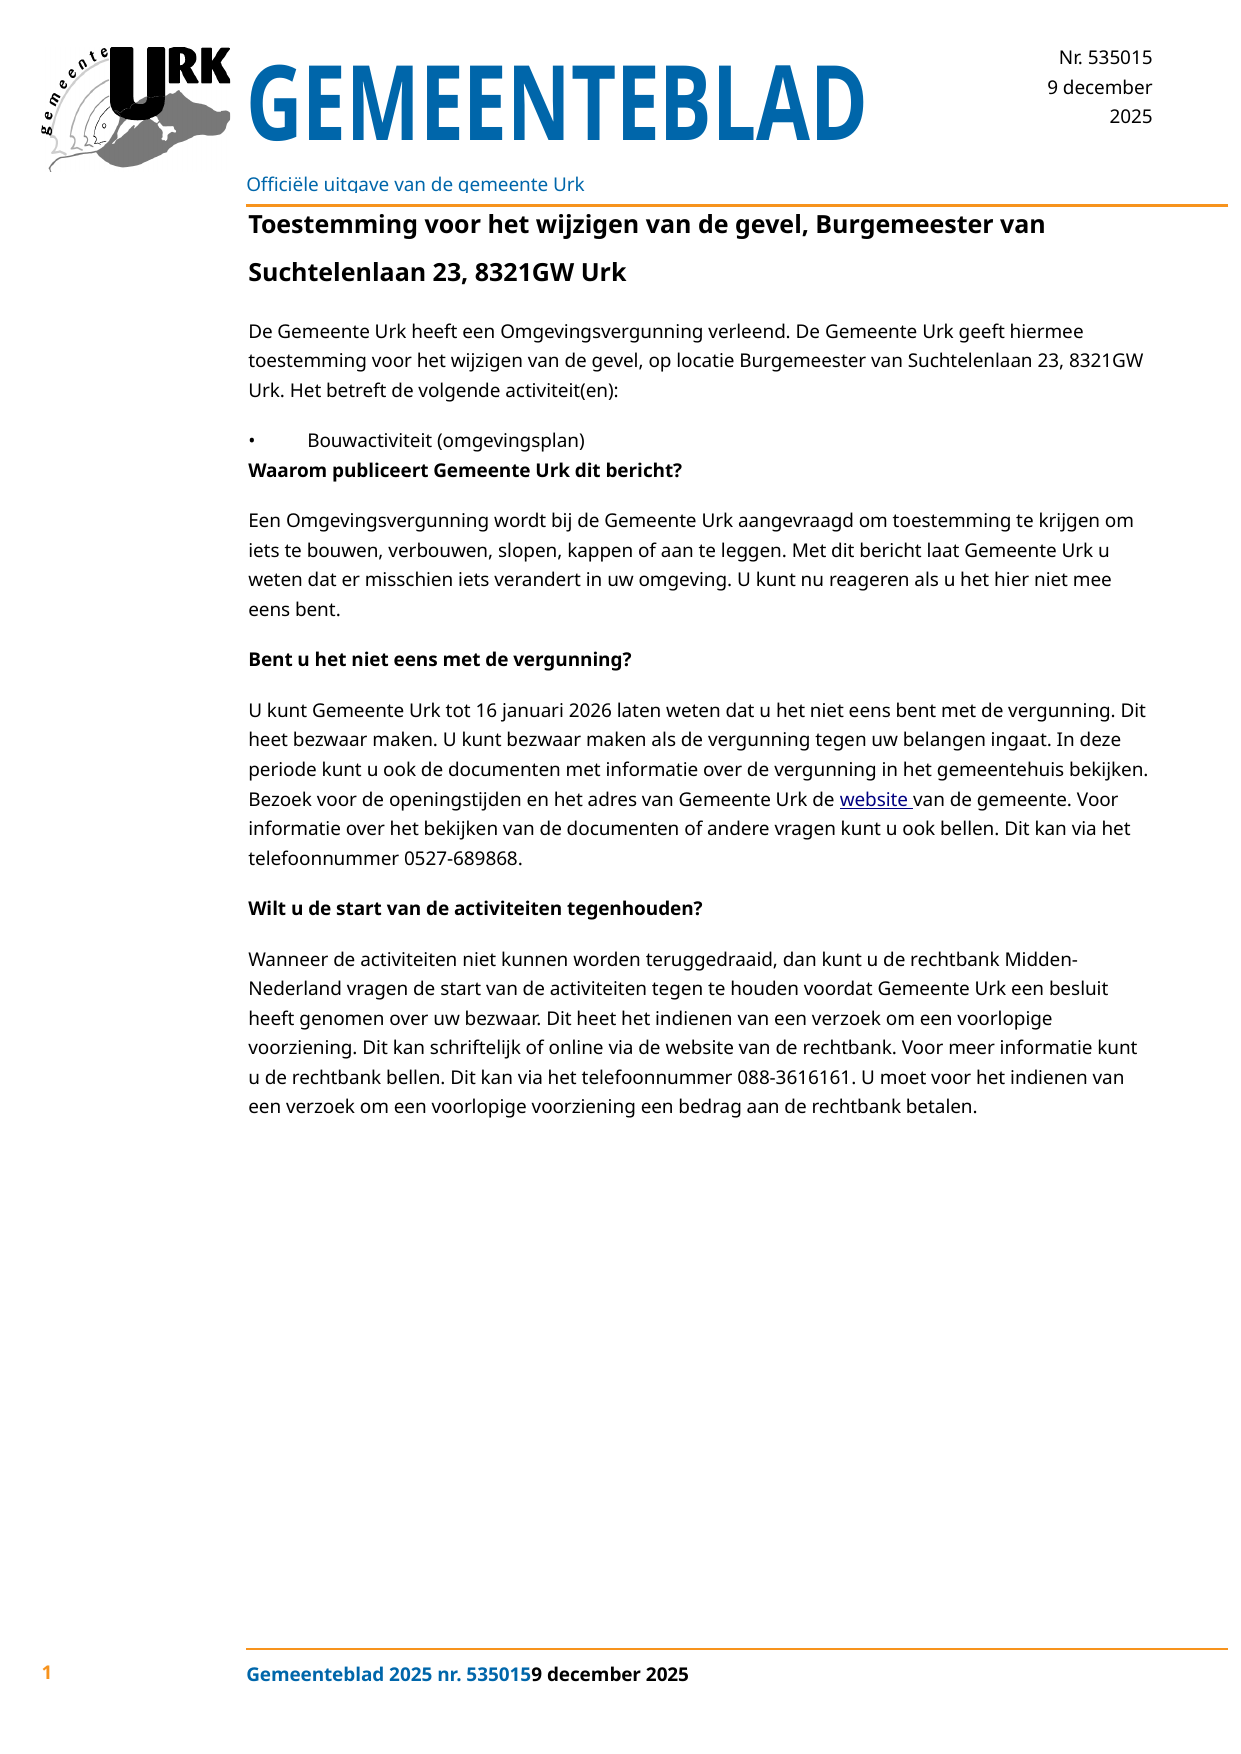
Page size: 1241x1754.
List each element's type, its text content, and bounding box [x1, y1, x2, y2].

text Wanneer de activiteiten niet kunnen worden teruggedraaid, dan kunt u de rechtbank Midden-Nederland vragen de start van de activiteiten tegen te houden voordat Gemeente Urk een besluit heeft genomen over uw bezwaar. Dit heet het indienen van een verzoek om een voorlopige voorziening. Dit kan schriftelijk of online via de website van de rechtbank. Voor meer informatie kunt u de rechtbank bellen. Dit kan via het telefoonnummer 088-3616161. U moet voor het indienen van een verzoek om een voorlopige voorziening een bedrag aan de rechtbank betalen. [248, 946, 1152, 1119]
text Waarom publiceert Gemeente Urk dit bericht? [248, 457, 1152, 483]
text Bent u het niet eens met de vergunning? [248, 647, 1152, 672]
text U kunt Gemeente Urk tot 16 januari 2026 laten weten dat u het niet eens bent met de vergunning. Dit heet bezwaar maken. U kunt bezwaar maken als de vergunning tegen uw belangen ingaat. In deze periode kunt u ook de documenten met informatie over de vergunning in het gemeentehuis bekijken. Bezoek voor de openingstijden en het adres van Gemeente Urk de website van de gemeente. Voor informatie over het bekijken van de documenten of andere vragen kunt u ook bellen. Dit kan via het telefoonnummer 0527-689868. [248, 697, 1152, 871]
text Een Omgevingsvergunning wordt bij de Gemeente Urk aangevraagd om toestemming te krijgen om iets te bouwen, verbouwen, slopen, kappen of aan te leggen. Met dit bericht laat Gemeente Urk u weten dat er misschien iets verandert in uw omgeving. U kunt nu reageren als u het hier niet mee eens bent. [248, 507, 1152, 622]
text De Gemeente Urk heeft een Omgevingsvergunning verleend. De Gemeente Urk geeft hiermee toestemming voor het wijzigen van de gevel, op locatie Burgemeester van Suchtelenlaan 23, 8321GW Urk. Het betreft de volgende activiteit(en): [248, 318, 1152, 403]
list Bouwactiviteit (omgevingsplan) [248, 427, 1152, 453]
text Toestemming voor het wijzigen van de gevel, Burgemeester van Suchtelenlaan 23, 8321GW Urk [248, 207, 1152, 288]
picture [41, 47, 231, 172]
text Wilt u de start van de activiteiten tegenhouden? [248, 895, 1152, 921]
